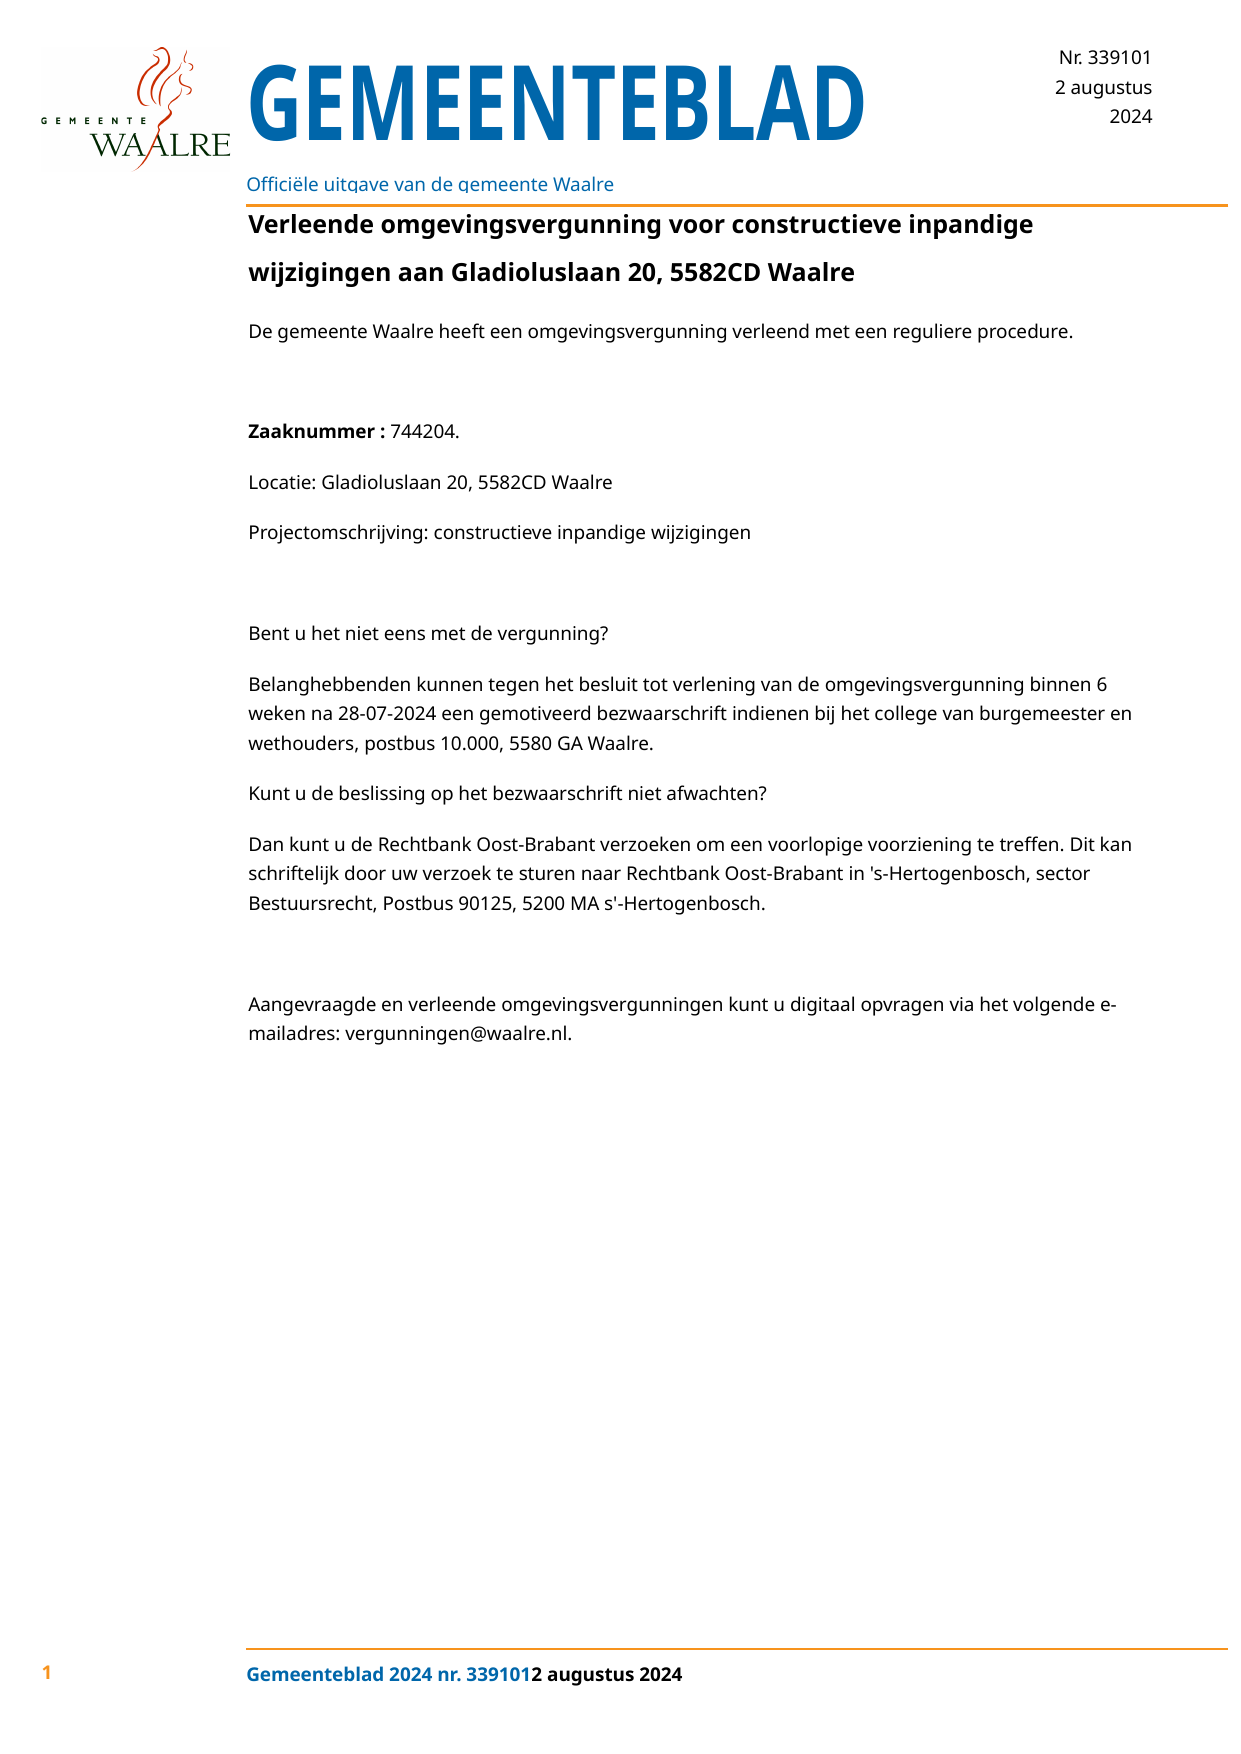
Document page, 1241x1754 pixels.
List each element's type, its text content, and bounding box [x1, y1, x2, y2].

text Bent u het niet eens met de vergunning? [248, 620, 1152, 646]
text Belanghebbenden kunnen tegen het besluit tot verlening van de omgevingsvergunning binnen 6 weken na 28-07-2024 een gemotiveerd bezwaarschrift indienen bij het college van burgemeester en wethouders, postbus 10.000, 5580 GA Waalre. [248, 671, 1152, 756]
text Verleende omgevingsvergunning voor constructieve inpandige wijzigingen aan Gladioluslaan 20, 5582CD Waalre [248, 207, 1152, 288]
text Projectomschrijving: constructieve inpandige wijzigingen [248, 519, 1152, 545]
text De gemeente Waalre heeft een omgevingsvergunning verleend met een reguliere procedure. [248, 318, 1152, 344]
text Kunt u de beslissing op het bezwaarschrift niet afwachten? [248, 780, 1152, 806]
text Dan kunt u de Rechtbank Oost-Brabant verzoeken om een voorlopige voorziening te treffen. Dit kan schriftelijk door uw verzoek te sturen naar Rechtbank Oost-Brabant in 's-Hertogenbosch, sector Bestuursrecht, Postbus 90125, 5200 MA s'-Hertogenbosch. [248, 831, 1152, 916]
picture [41, 47, 231, 172]
text Locatie: Gladioluslaan 20, 5582CD Waalre [248, 469, 1152, 495]
text Aangevraagde en verleende omgevingsvergunningen kunt u digitaal opvragen via het volgende e-mailadres: vergunningen@waalre.nl. [248, 991, 1152, 1046]
text Zaaknummer : 744204. [248, 419, 1152, 444]
